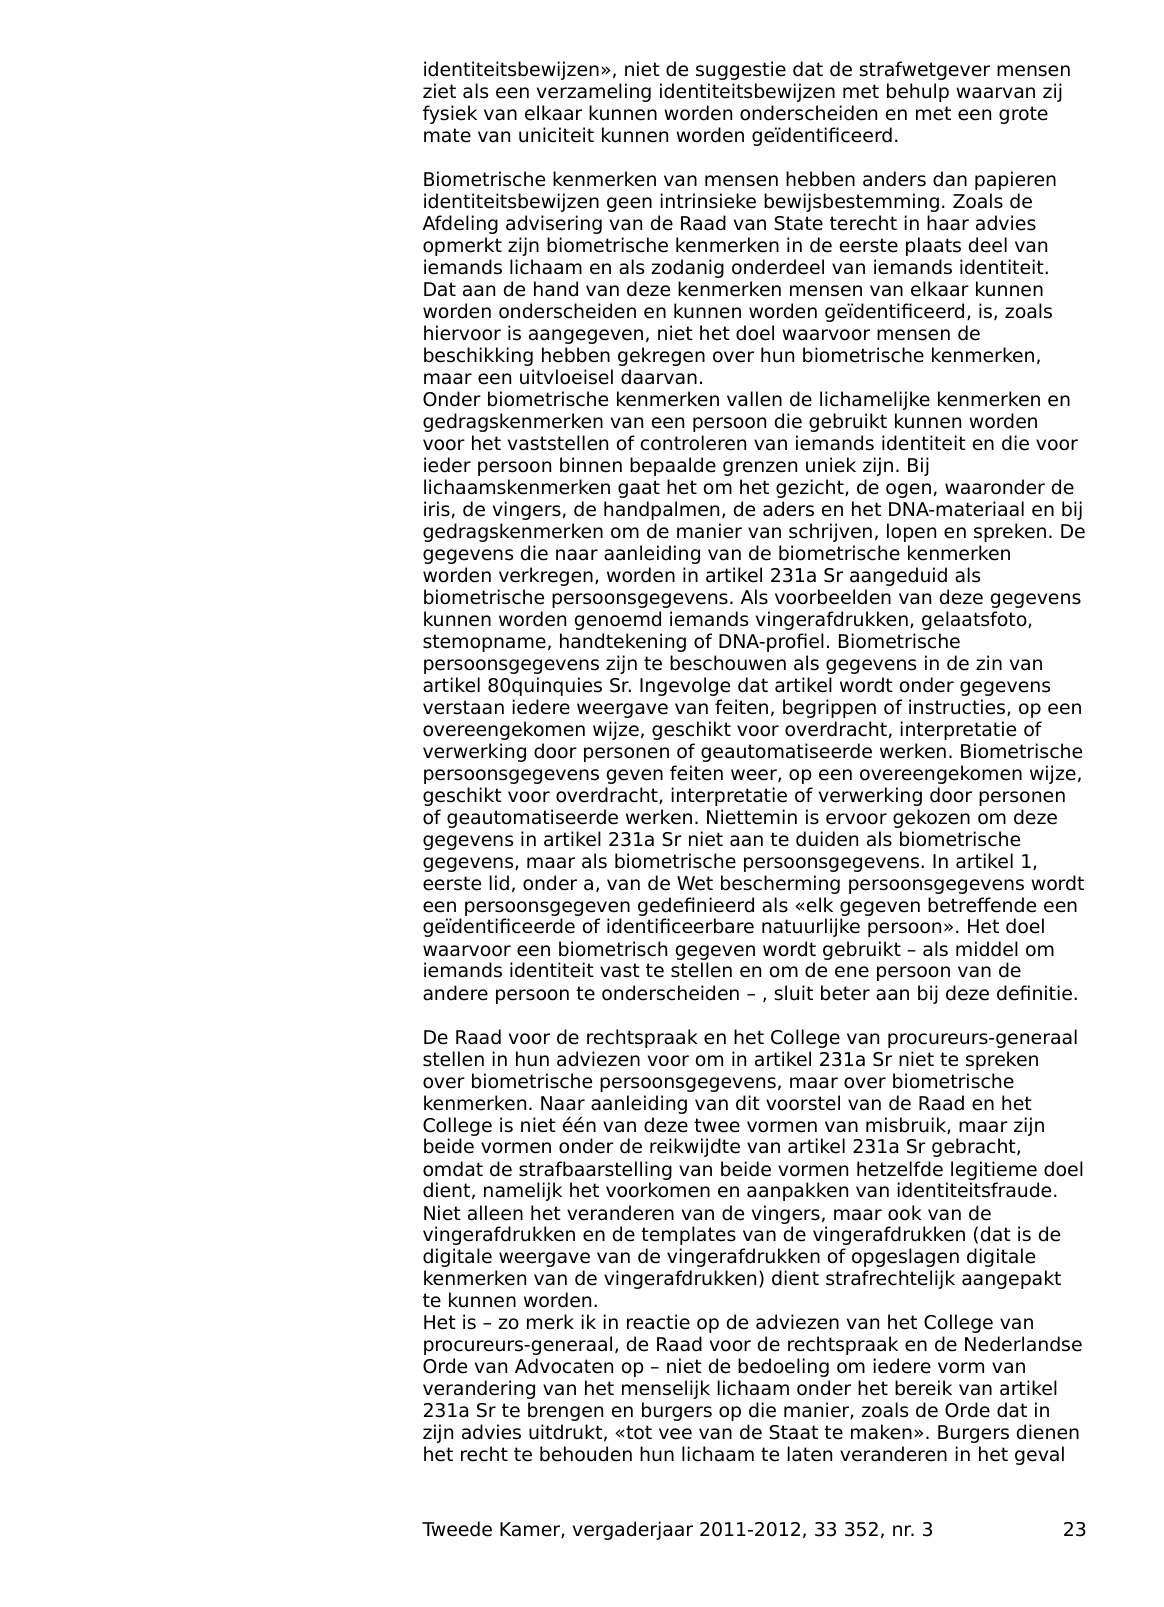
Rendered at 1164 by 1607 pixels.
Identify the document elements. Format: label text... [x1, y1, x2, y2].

text Het is – zo merk ik in reactie op de adviezen van het College van procureurs-generaal, de Raad voor de rechtspraak en de Nederlandse Orde van Advocaten op – niet de bedoeling om iedere vorm van verandering van het menselijk lichaam onder het bereik van artikel 231a Sr te brengen en burgers op die manier, zoals de Orde dat in zijn advies uitdrukt, «tot vee van de Staat te maken». Burgers dienen het recht te behouden hun lichaam te laten veranderen in het geval [422, 1312, 1087, 1466]
text identiteitsbewijzen», niet de suggestie dat de strafwetgever mensen ziet als een verzameling identiteitsbewijzen met behulp waarvan zij fysiek van elkaar kunnen worden onderscheiden en met een grote mate van uniciteit kunnen worden geïdentificeerd. [422, 59, 1087, 147]
text Onder biometrische kenmerken vallen de lichamelijke kenmerken en gedragskenmerken van een persoon die gebruikt kunnen worden voor het vaststellen of controleren van iemands identiteit en die voor ieder persoon binnen bepaalde grenzen uniek zijn. Bij lichaamskenmerken gaat het om het gezicht, de ogen, waaronder de iris, de vingers, de handpalmen, de aders en het DNA-materiaal en bij gedragskenmerken om de manier van schrijven, lopen en spreken. De gegevens die naar aanleiding van de biometrische kenmerken worden verkregen, worden in artikel 231a Sr aangeduid als biometrische persoonsgegevens. Als voorbeelden van deze gegevens kunnen worden genoemd iemands vingerafdrukken, gelaatsfoto, stemopname, handtekening of DNA-profiel. Biometrische persoonsgegevens zijn te beschouwen als gegevens in de zin van artikel 80quinquies Sr. Ingevolge dat artikel wordt onder gegevens verstaan iedere weergave van feiten, begrippen of instructies, op een overeengekomen wijze, geschikt voor overdracht, interpretatie of verwerking door personen of geautomatiseerde werken. Biometrische persoonsgegevens geven feiten weer, op een overeengekomen wijze, geschikt voor overdracht, interpretatie of verwerking door personen of geautomatiseerde werken. Niettemin is ervoor gekozen om deze gegevens in artikel 231a Sr niet aan te duiden als biometrische gegevens, maar als biometrische persoonsgegevens. In artikel 1, eerste lid, onder a, van de Wet bescherming persoonsgegevens wordt een persoonsgegeven gedefinieerd als «elk gegeven betreffende een geïdentificeerde of identificeerbare natuurlijke persoon». Het doel waarvoor een biometrisch gegeven wordt gebruikt – als middel om iemands identiteit vast te stellen en om de ene persoon van de andere persoon te onderscheiden – , sluit beter aan bij deze definitie. [422, 389, 1087, 1004]
text Biometrische kenmerken van mensen hebben anders dan papieren identiteitsbewijzen geen intrinsieke bewijsbestemming. Zoals de Afdeling advisering van de Raad van State terecht in haar advies opmerkt zijn biometrische kenmerken in de eerste plaats deel van iemands lichaam en als zodanig onderdeel van iemands identiteit. Dat aan de hand van deze kenmerken mensen van elkaar kunnen worden onderscheiden en kunnen worden geïdentificeerd, is, zoals hiervoor is aangegeven, niet het doel waarvoor mensen de beschikking hebben gekregen over hun biometrische kenmerken, maar een uitvloeisel daarvan. [422, 169, 1087, 389]
text De Raad voor de rechtspraak en het College van procureurs-generaal stellen in hun adviezen voor om in artikel 231a Sr niet te spreken over biometrische persoonsgegevens, maar over biometrische kenmerken. Naar aanleiding van dit voorstel van de Raad en het College is niet één van deze twee vormen van misbruik, maar zijn beide vormen onder de reikwijdte van artikel 231a Sr gebracht, omdat de strafbaarstelling van beide vormen hetzelfde legitieme doel dient, namelijk het voorkomen en aanpakken van identiteitsfraude. Niet alleen het veranderen van de vingers, maar ook van de vingerafdrukken en de templates van de vingerafdrukken (dat is de digitale weergave van de vingerafdrukken of opgeslagen digitale kenmerken van de vingerafdrukken) dient strafrechtelijk aangepakt te kunnen worden. [422, 1027, 1087, 1312]
